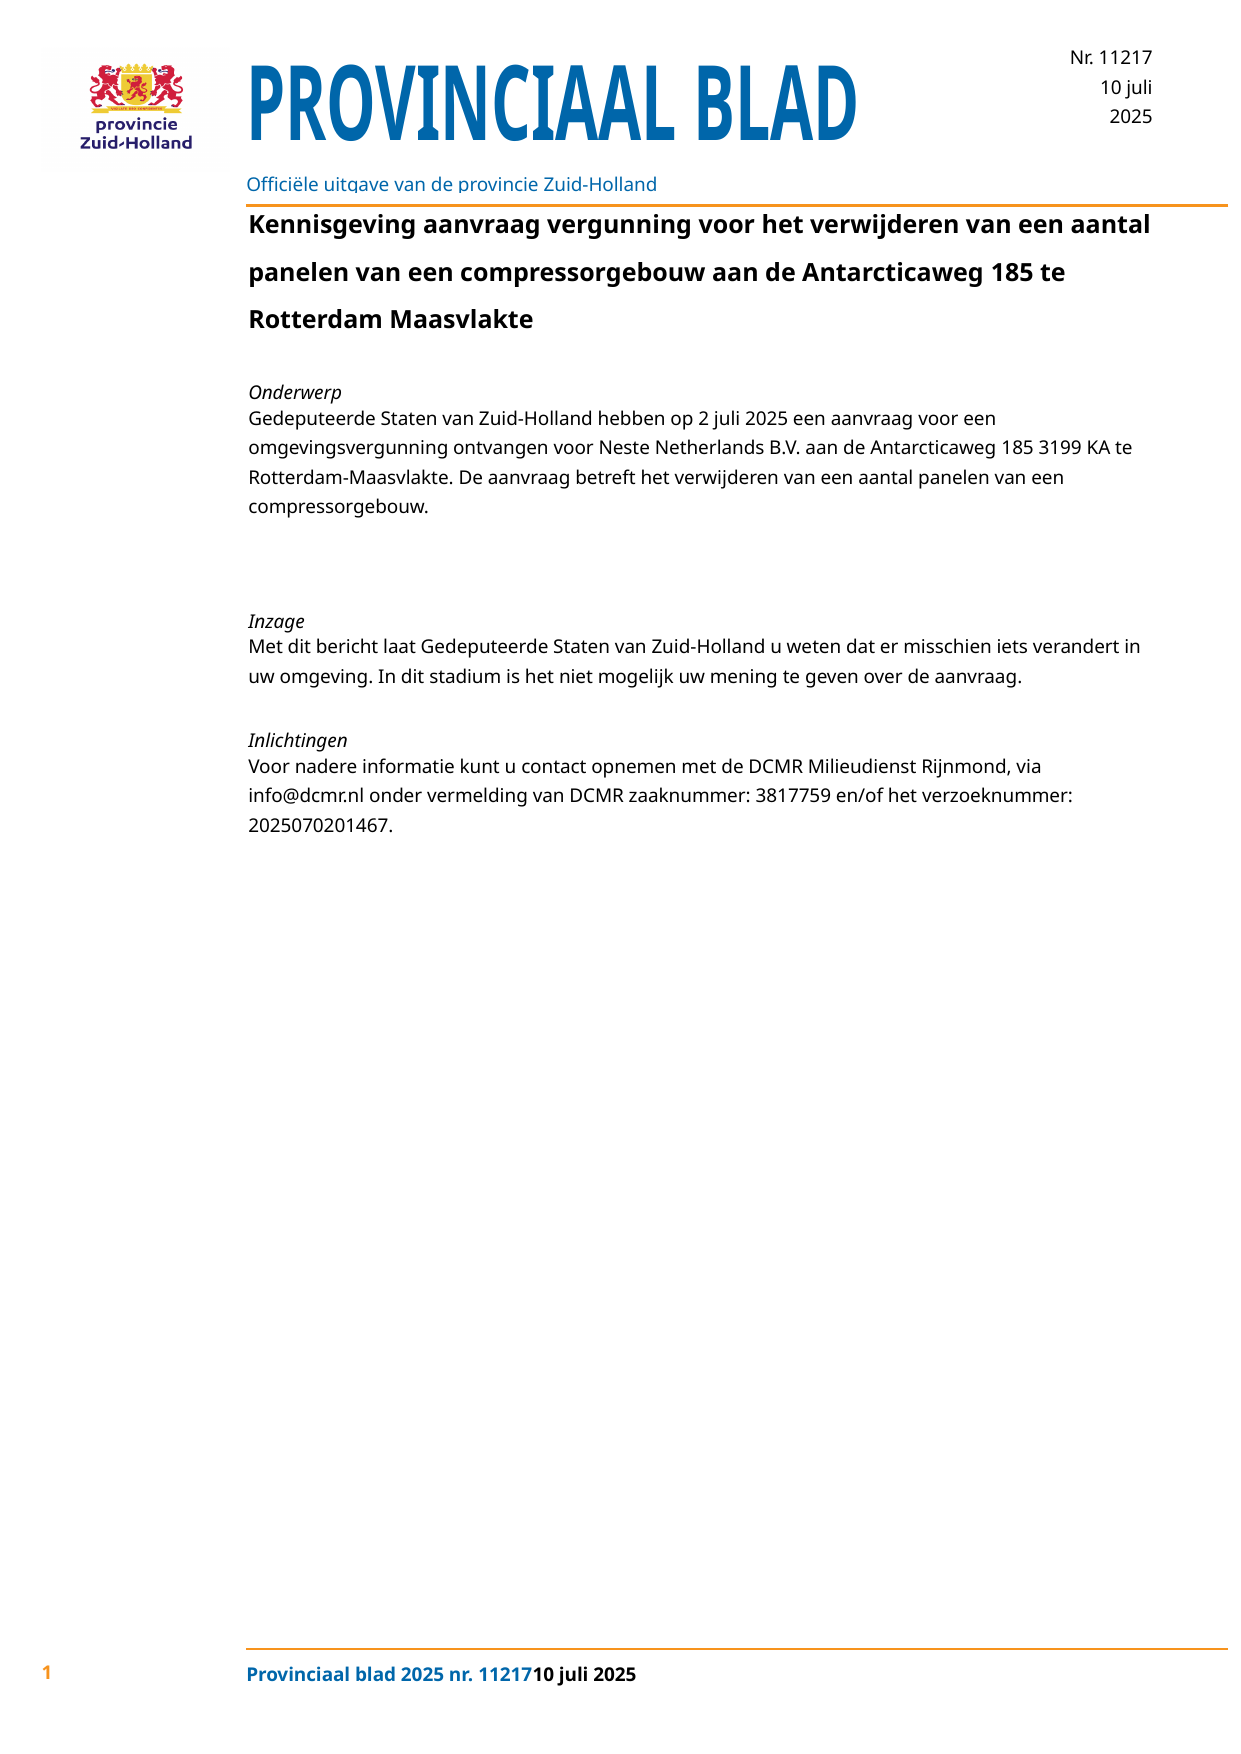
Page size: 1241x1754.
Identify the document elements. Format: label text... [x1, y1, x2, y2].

text Inlichtingen [248, 727, 1152, 753]
text Voor nadere informatie kunt u contact opnemen met de DCMR Milieudienst Rijnmond, via info@dcmr.nl onder vermelding van DCMR zaaknummer: 3817759 en/of het verzoeknummer: 2025070201467. [248, 753, 1152, 838]
text Kennisgeving aanvraag vergunning voor het verwijderen van een aantal panelen van een compressorgebouw aan de Antarcticaweg 185 te Rotterdam Maasvlakte [248, 207, 1152, 336]
text Inzage [248, 608, 1152, 634]
text Met dit bericht laat Gedeputeerde Staten van Zuid-Holland u weten dat er misschien iets verandert in uw omgeving. In dit stadium is het niet mogelijk uw mening te geven over de aanvraag. [248, 634, 1152, 689]
text Gedeputeerde Staten van Zuid-Holland hebben op 2 juli 2025 een aanvraag voor een omgevingsvergunning ontvangen voor Neste Netherlands B.V. aan de Antarcticaweg 185 3199 KA te Rotterdam-Maasvlakte. De aanvraag betreft het verwijderen van een aantal panelen van een compressorgebouw. [248, 405, 1152, 519]
text Onderwerp [248, 379, 1152, 405]
picture [41, 47, 231, 172]
